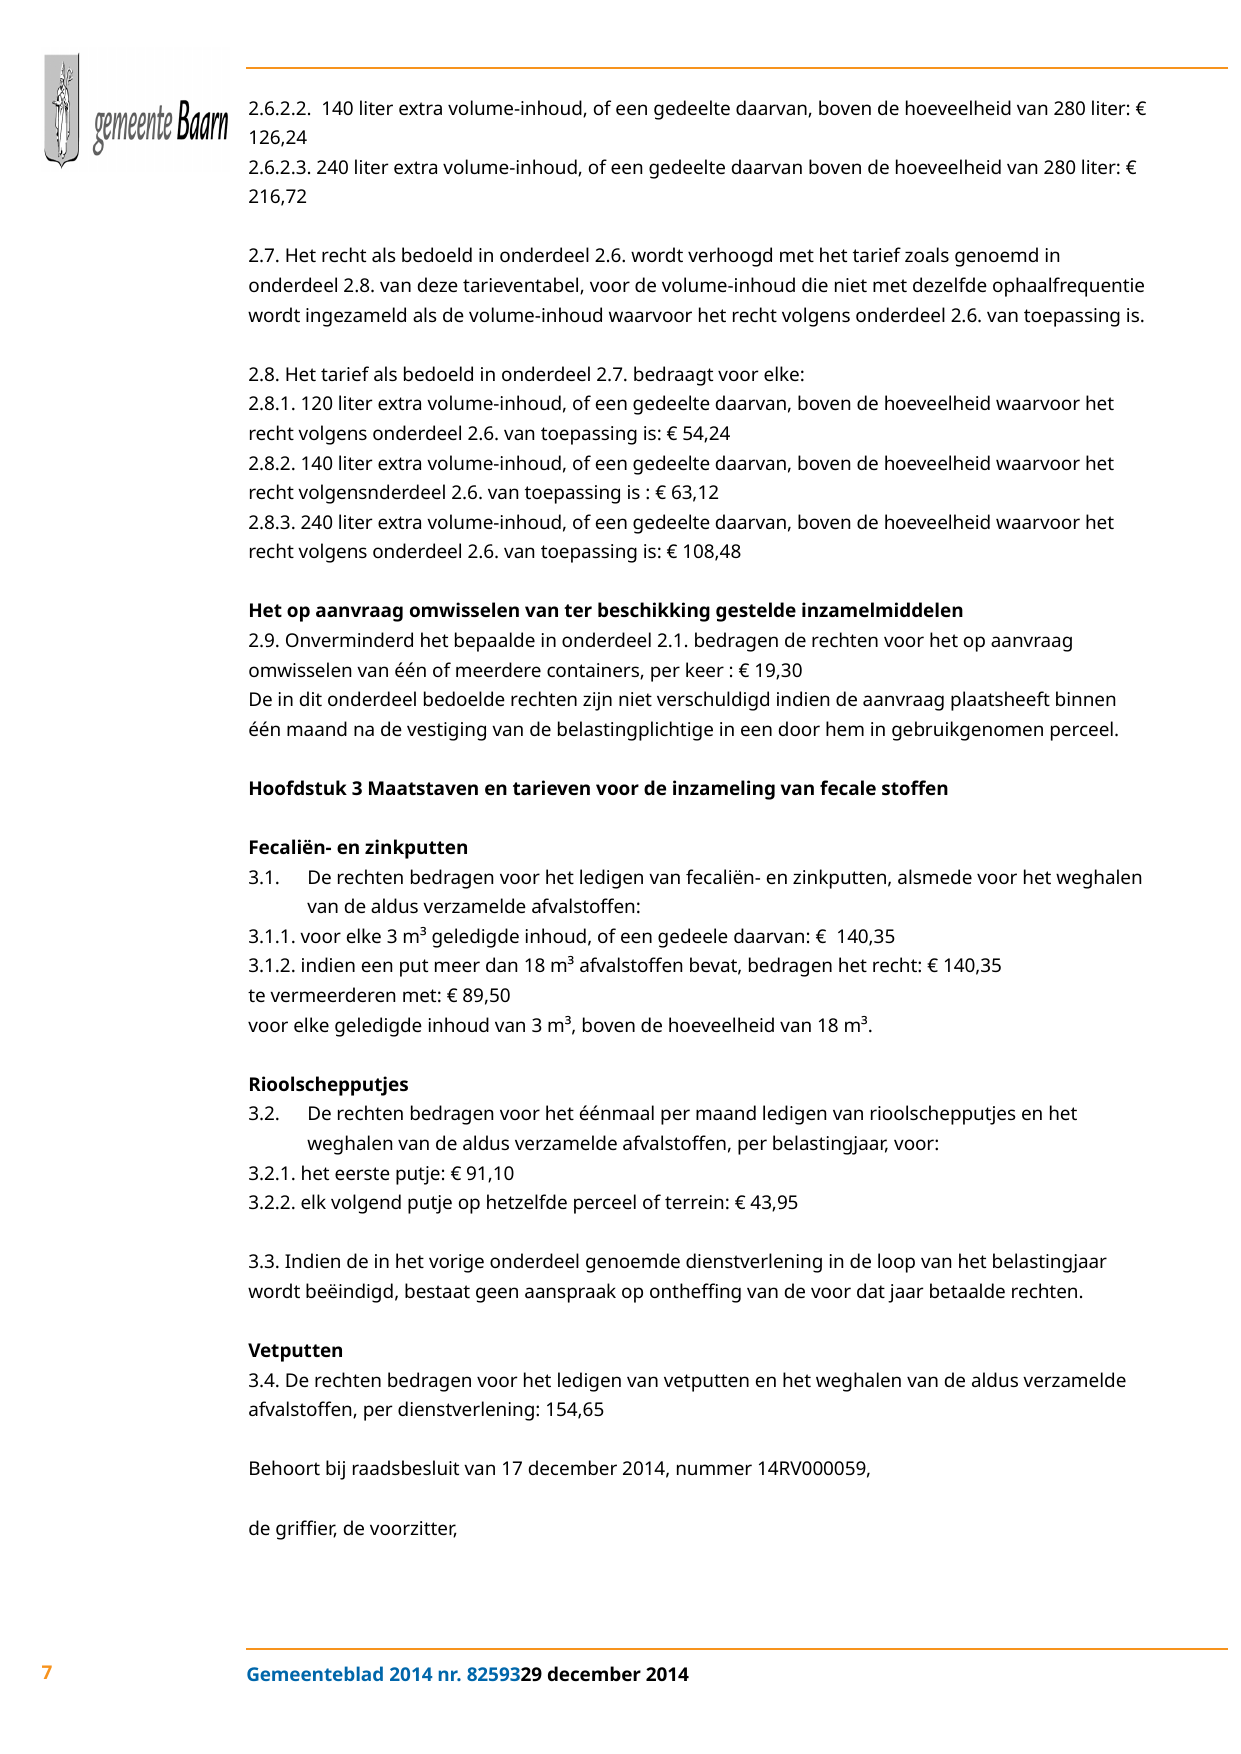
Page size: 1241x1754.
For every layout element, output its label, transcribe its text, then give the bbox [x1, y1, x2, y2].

text 3.3. Indien de in het vorige onderdeel genoemde dienstverlening in de loop van het belastingjaar wordt beëindigd, bestaat geen aanspraak op ontheffing van de voor dat jaar betaalde rechten. [248, 1248, 1152, 1304]
text Hoofdstuk 3 Maatstaven en tarieven voor de inzameling van fecale stoffen [248, 775, 1152, 801]
text de griffier, de voorzitter, [248, 1515, 1152, 1541]
text 2.7. Het recht als bedoeld in onderdeel 2.6. wordt verhoogd met het tarief zoals genoemd in onderdeel 2.8. van deze tarieventabel, voor de volume-inhoud die niet met dezelfde ophaalfrequentie wordt ingezameld als de volume-inhoud waarvoor het recht volgens onderdeel 2.6. van toepassing is. [248, 243, 1152, 328]
text voor elke geledigde inhoud van 3 m³, boven de hoeveelheid van 18 m³. [248, 1012, 1152, 1038]
text 2.8.3. 240 liter extra volume-inhoud, of een gedeelte daarvan, boven de hoeveelheid waarvoor het recht volgens onderdeel 2.6. van toepassing is: € 108,48 [248, 509, 1152, 564]
text 2.6.2.3. 240 liter extra volume-inhoud, of een gedeelte daarvan boven de hoeveelheid van 280 liter: € 216,72 [248, 154, 1152, 209]
list De rechten bedragen voor het éénmaal per maand ledigen van rioolschepputjes en het weghalen van de aldus verzamelde afvalstoffen, per belastingjaar, voor: [248, 1101, 1152, 1156]
picture [41, 47, 231, 172]
text Het op aanvraag omwisselen van ter beschikking gestelde inzamelmiddelen [248, 598, 1152, 623]
text 2.8.1. 120 liter extra volume-inhoud, of een gedeelte daarvan, boven de hoeveelheid waarvoor het recht volgens onderdeel 2.6. van toepassing is: € 54,24 [248, 391, 1152, 446]
text Vetputten [248, 1337, 1152, 1363]
text 3.2.1. het eerste putje: € 91,10 [248, 1160, 1152, 1186]
text Behoort bij raadsbesluit van 17 december 2014, nummer 14RV000059, [248, 1456, 1152, 1481]
text Fecaliën- en zinkputten [248, 834, 1152, 860]
text Rioolschepputjes [248, 1071, 1152, 1097]
text De in dit onderdeel bedoelde rechten zijn niet verschuldigd indien de aanvraag plaatsheeft binnen één maand na de vestiging van de belastingplichtige in een door hem in gebruikgenomen perceel. [248, 686, 1152, 742]
text 2.6.2.2. 140 liter extra volume-inhoud, of een gedeelte daarvan, boven de hoeveelheid van 280 liter: € 126,24 [248, 95, 1152, 150]
text 2.8. Het tarief als bedoeld in onderdeel 2.7. bedraagt voor elke: [248, 361, 1152, 387]
text 3.4. De rechten bedragen voor het ledigen van vetputten en het weghalen van de aldus verzamelde afvalstoffen, per dienstverlening: 154,65 [248, 1367, 1152, 1422]
text 2.8.2. 140 liter extra volume-inhoud, of een gedeelte daarvan, boven de hoeveelheid waarvoor het recht volgensnderdeel 2.6. van toepassing is : € 63,12 [248, 450, 1152, 505]
text 3.2.2. elk volgend putje op hetzelfde perceel of terrein: € 43,95 [248, 1189, 1152, 1215]
text 2.9. Onverminderd het bepaalde in onderdeel 2.1. bedragen de rechten voor het op aanvraag omwisselen van één of meerdere containers, per keer : € 19,30 [248, 627, 1152, 683]
text 3.1.2. indien een put meer dan 18 m³ afvalstoffen bevat, bedragen het recht: € 140,35 [248, 953, 1152, 978]
list De rechten bedragen voor het ledigen van fecaliën- en zinkputten, alsmede voor het weghalen van de aldus verzamelde afvalstoffen: [248, 864, 1152, 919]
text te vermeerderen met: € 89,50 [248, 982, 1152, 1008]
text 3.1.1. voor elke 3 m³ geledigde inhoud, of een gedeele daarvan: € 140,35 [248, 923, 1152, 949]
